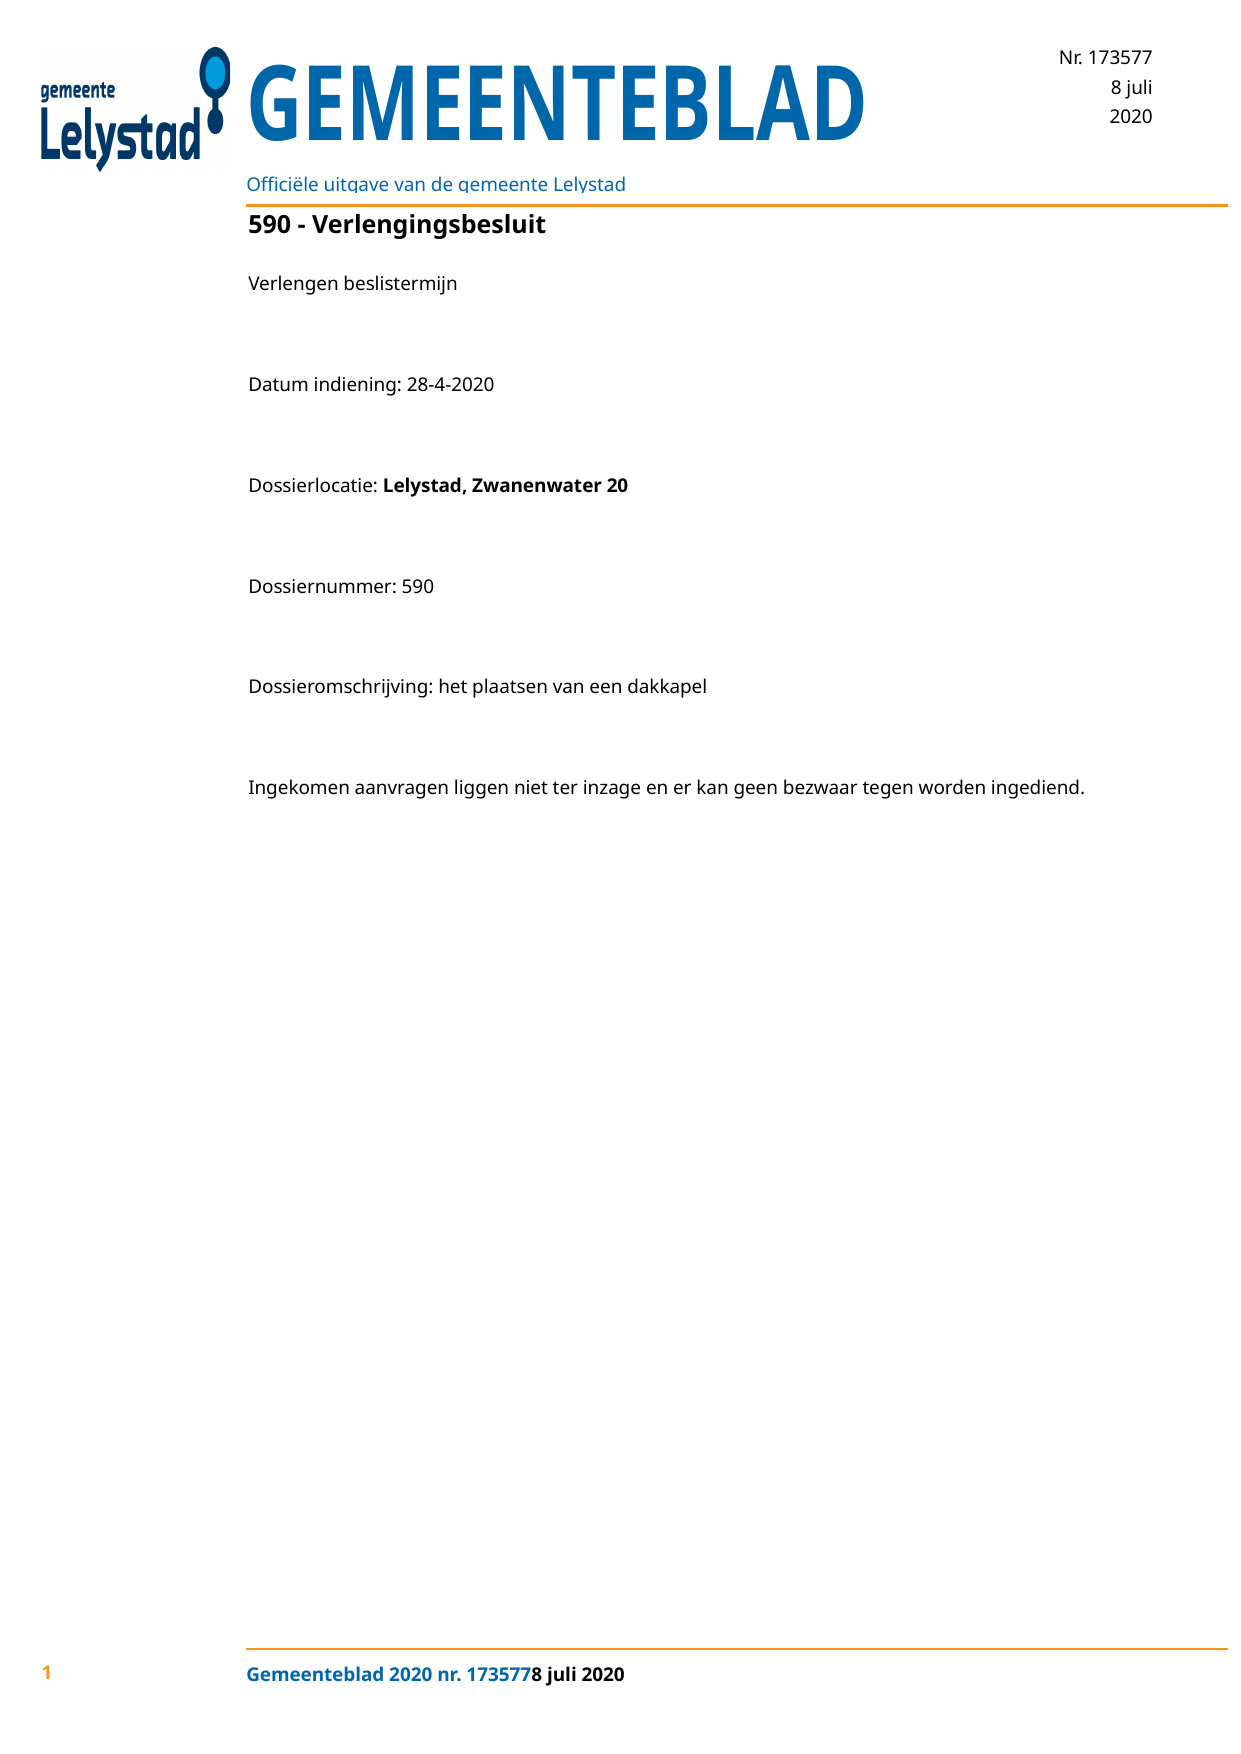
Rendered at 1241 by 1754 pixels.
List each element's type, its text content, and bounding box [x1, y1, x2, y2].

text Dossieromschrijving: het plaatsen van een dakkapel [248, 674, 1152, 699]
text Dossiernummer: 590 [248, 573, 1152, 598]
text 590 - Verlengingsbesluit [248, 207, 1152, 241]
text Datum indiening: 28-4-2020 [248, 371, 1152, 397]
text Ingekomen aanvragen liggen niet ter inzage en er kan geen bezwaar tegen worden ingediend. [248, 774, 1152, 800]
text Dossierlocatie: Lelystad, Zwanenwater 20 [248, 472, 1152, 498]
text Verlengen beslistermijn [248, 270, 1152, 296]
picture [41, 47, 231, 172]
